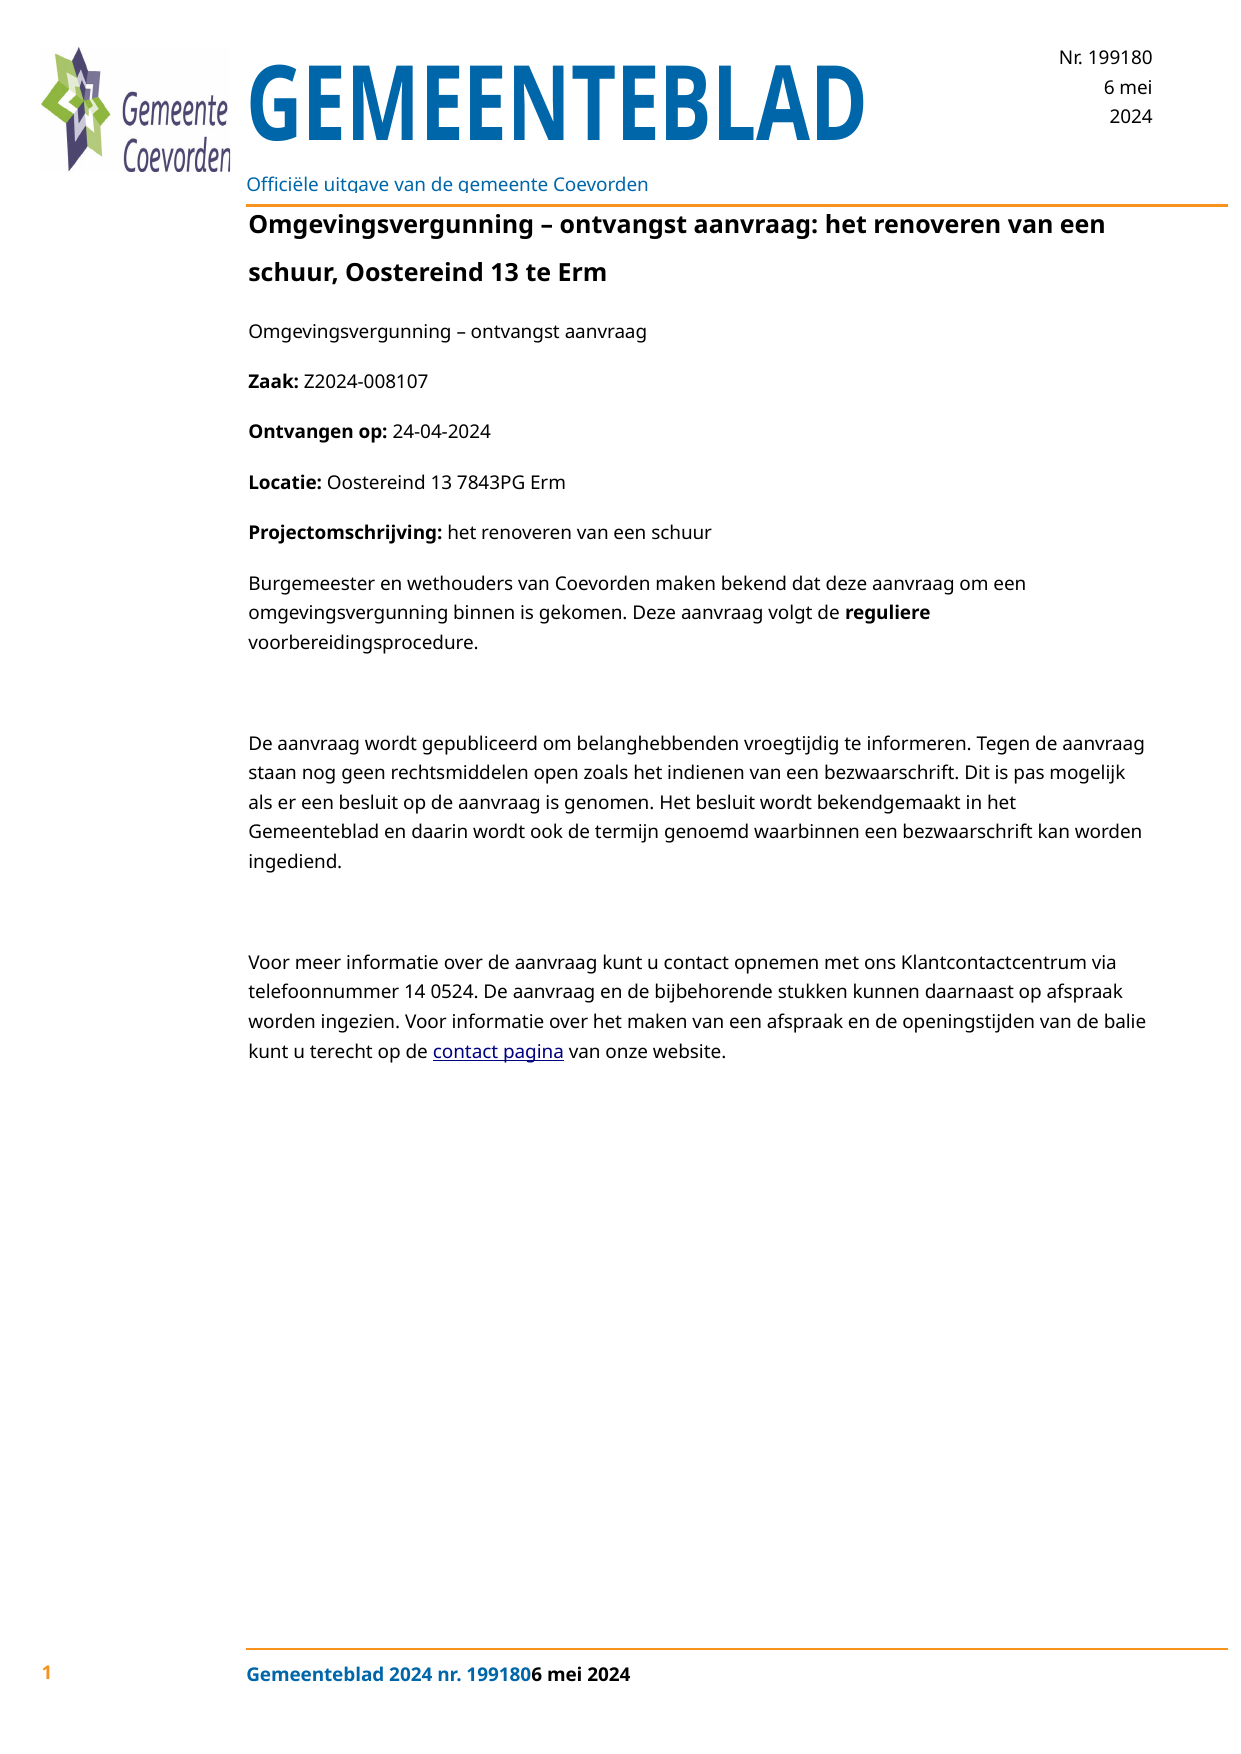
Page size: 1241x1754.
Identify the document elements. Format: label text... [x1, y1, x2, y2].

text Locatie: Oostereind 13 7843PG Erm [248, 469, 1152, 495]
text Ontvangen op: 24-04-2024 [248, 419, 1152, 444]
text Voor meer informatie over de aanvraag kunt u contact opnemen met ons Klantcontactcentrum via telefoonnummer 14 0524. De aanvraag en de bijbehorende stukken kunnen daarnaast op afspraak worden ingezien. Voor informatie over het maken van een afspraak en de openingstijden van de balie kunt u terecht op de contact pagina van onze website. [248, 949, 1152, 1064]
text Zaak: Z2024-008107 [248, 368, 1152, 394]
text Omgevingsvergunning – ontvangst aanvraag: het renoveren van een schuur, Oostereind 13 te Erm [248, 207, 1152, 288]
picture [41, 47, 231, 172]
text Omgevingsvergunning – ontvangst aanvraag [248, 318, 1152, 344]
text Burgemeester en wethouders van Coevorden maken bekend dat deze aanvraag om een omgevingsvergunning binnen is gekomen. Deze aanvraag volgt de reguliere voorbereidingsprocedure. [248, 570, 1152, 655]
text De aanvraag wordt gepubliceerd om belanghebbenden vroegtijdig te informeren. Tegen de aanvraag staan nog geen rechtsmiddelen open zoals het indienen van een bezwaarschrift. Dit is pas mogelijk als er een besluit op de aanvraag is genomen. Het besluit wordt bekendgemaakt in het Gemeenteblad en daarin wordt ook de termijn genoemd waarbinnen een bezwaarschrift kan worden ingediend. [248, 730, 1152, 874]
text Projectomschrijving: het renoveren van een schuur [248, 519, 1152, 545]
